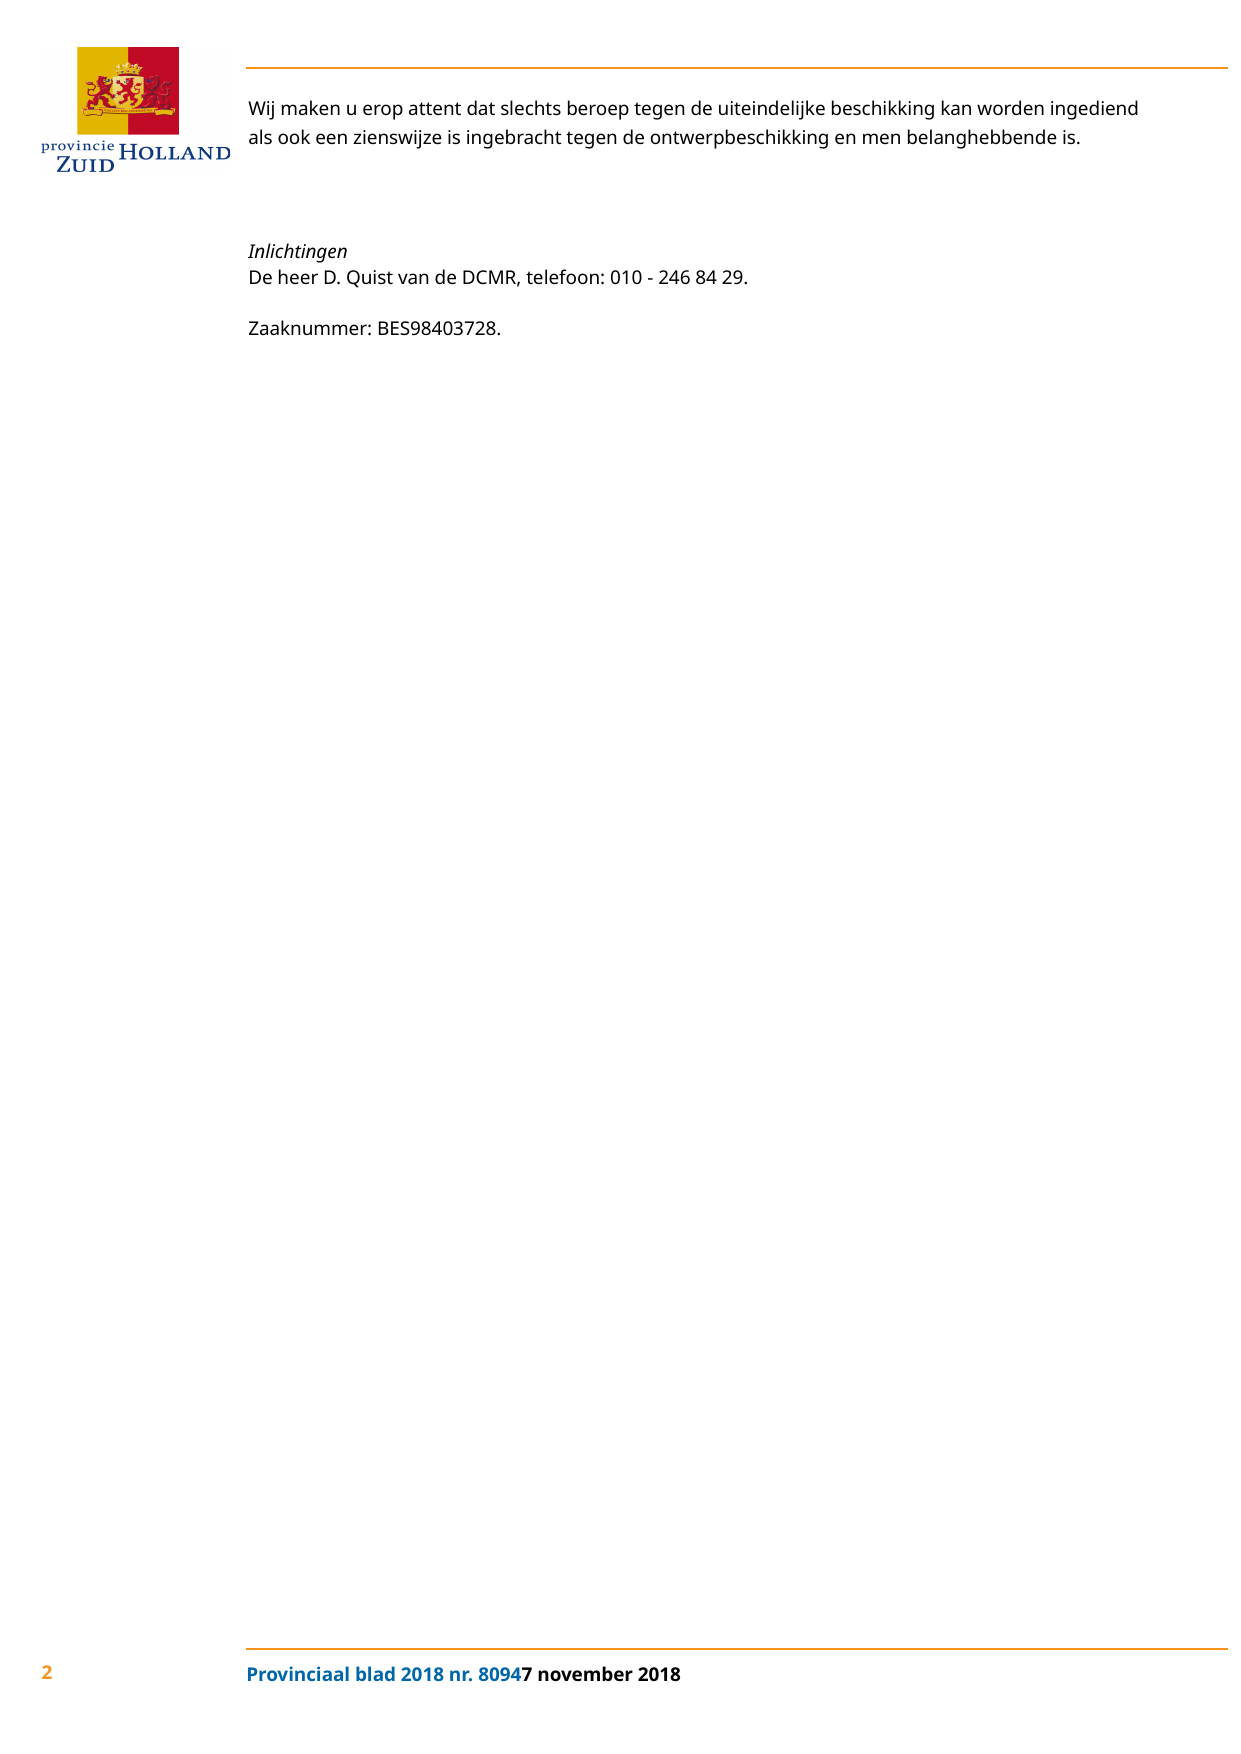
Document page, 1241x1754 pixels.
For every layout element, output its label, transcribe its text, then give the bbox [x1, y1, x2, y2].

text Zaaknummer: BES98403728. [248, 315, 1152, 341]
text Wij maken u erop attent dat slechts beroep tegen de uiteindelijke beschikking kan worden ingediend als ook een zienswijze is ingebracht tegen de ontwerpbeschikking en men belanghebbende is. [248, 95, 1152, 150]
text Inlichtingen [248, 239, 1152, 264]
picture [41, 47, 231, 172]
text De heer D. Quist van de DCMR, telefoon: 010 - 246 84 29. [248, 264, 1152, 290]
